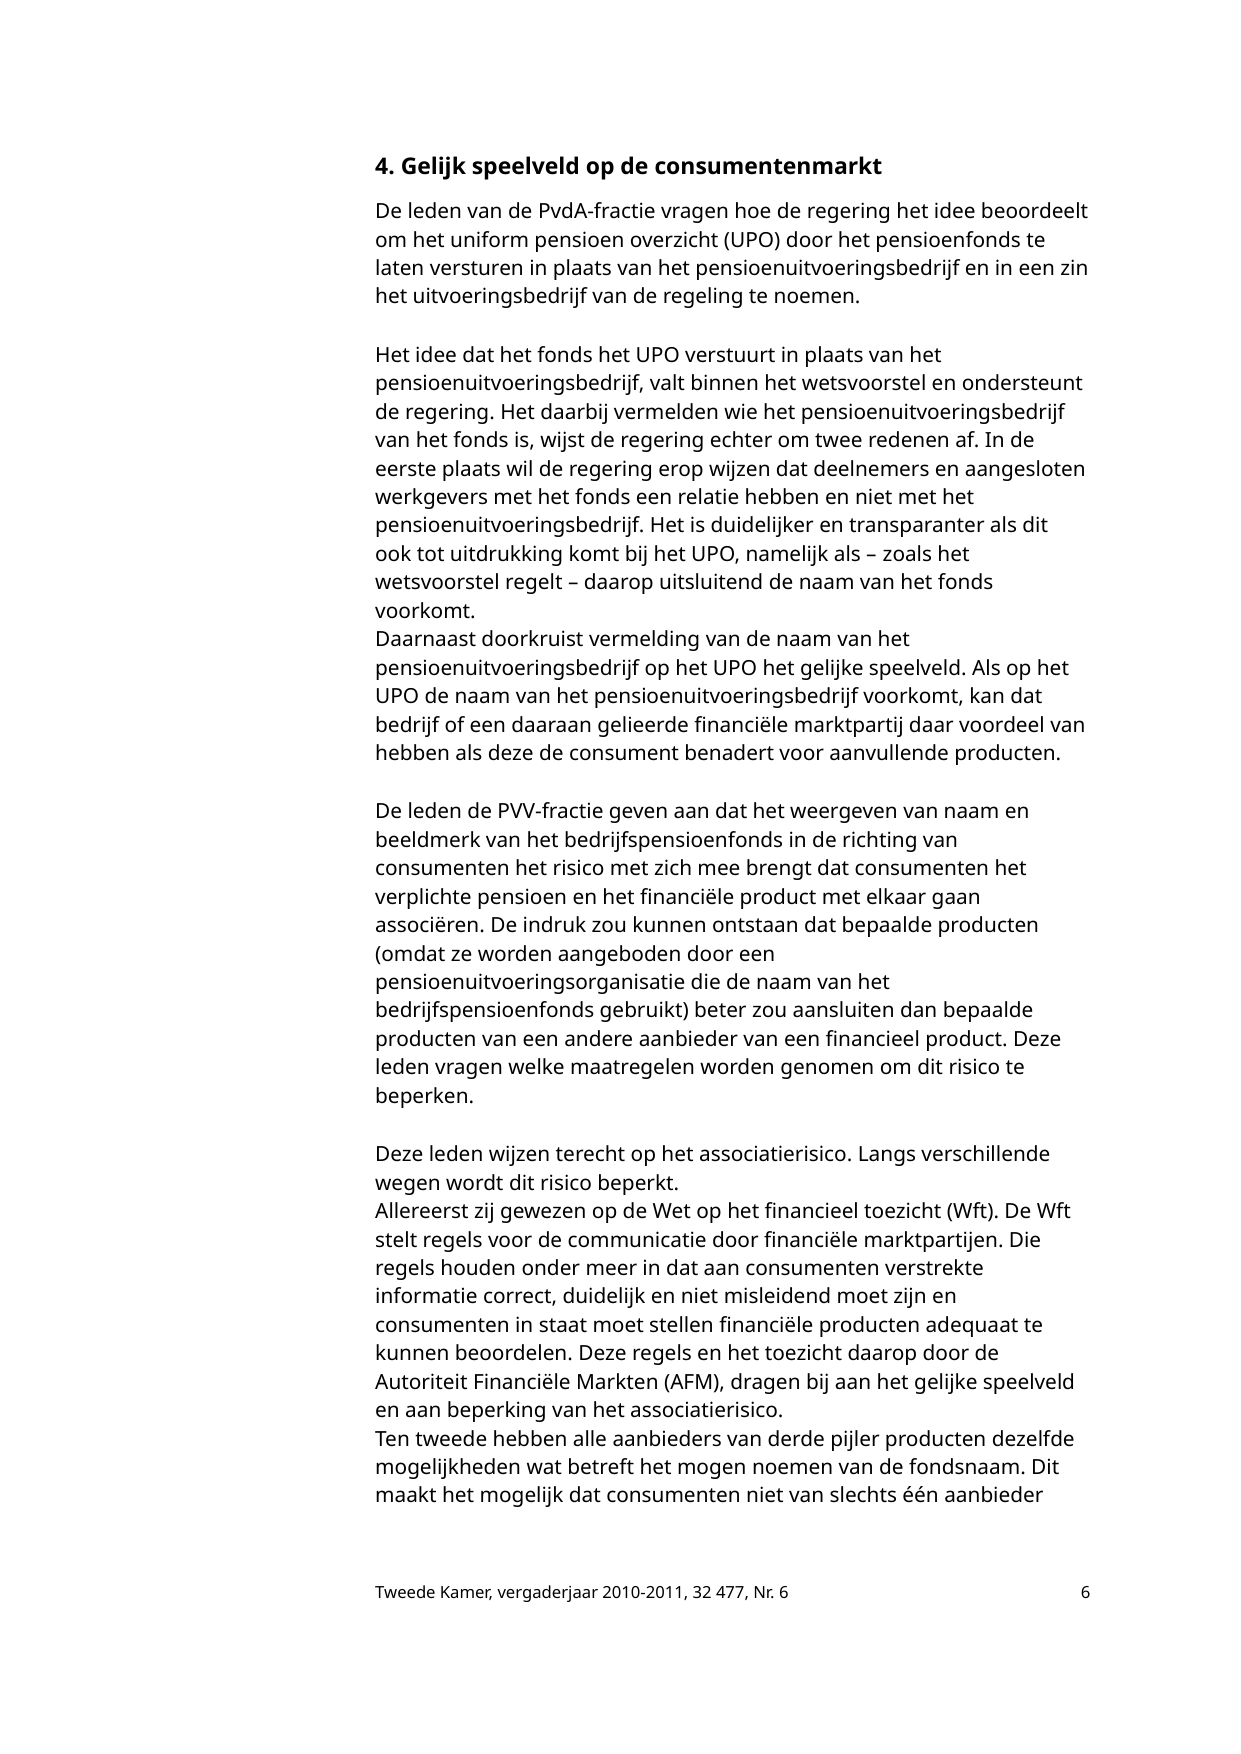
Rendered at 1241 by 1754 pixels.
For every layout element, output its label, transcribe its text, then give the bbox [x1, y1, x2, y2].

text De leden van de PvdA-fractie vragen hoe de regering het idee beoordeelt om het uniform pensioen overzicht (UPO) door het pensioenfonds te laten versturen in plaats van het pensioenuitvoeringsbedrijf en in een zin het uitvoeringsbedrijf van de regeling te noemen. [375, 196, 1090, 310]
subtitle 4. Gelijk speelveld op de consumentenmarkt [375, 150, 1090, 181]
text Deze leden wijzen terecht op het associatierisico. Langs verschillende wegen wordt dit risico beperkt. [375, 1139, 1090, 1196]
text Allereerst zij gewezen op de Wet op het financieel toezicht (Wft). De Wft stelt regels voor de communicatie door financiële marktpartijen. Die regels houden onder meer in dat aan consumenten verstrekte informatie correct, duidelijk en niet misleidend moet zijn en consumenten in staat moet stellen financiële producten adequaat te kunnen beoordelen. Deze regels en het toezicht daarop door de Autoriteit Financiële Markten (AFM), dragen bij aan het gelijke speelveld en aan beperking van het associatierisico. [375, 1196, 1090, 1424]
text De leden de PVV-fractie geven aan dat het weergeven van naam en beeldmerk van het bedrijfspensioenfonds in de richting van consumenten het risico met zich mee brengt dat consumenten het verplichte pensioen en het financiële product met elkaar gaan associëren. De indruk zou kunnen ontstaan dat bepaalde producten (omdat ze worden aangeboden door een pensioenuitvoeringsorganisatie die de naam van het bedrijfspensioenfonds gebruikt) beter zou aansluiten dan bepaalde producten van een andere aanbieder van een financieel product. Deze leden vragen welke maatregelen worden genomen om dit risico te beperken. [375, 797, 1090, 1109]
text Het idee dat het fonds het UPO verstuurt in plaats van het pensioenuitvoeringsbedrijf, valt binnen het wetsvoorstel en ondersteunt de regering. Het daarbij vermelden wie het pensioenuitvoeringsbedrijf van het fonds is, wijst de regering echter om twee redenen af. In de eerste plaats wil de regering erop wijzen dat deelnemers en aangesloten werkgevers met het fonds een relatie hebben en niet met het pensioenuitvoeringsbedrijf. Het is duidelijker en transparanter als dit ook tot uitdrukking komt bij het UPO, namelijk als – zoals het wetsvoorstel regelt – daarop uitsluitend de naam van het fonds voorkomt. [375, 340, 1090, 624]
text Daarnaast doorkruist vermelding van de naam van het pensioenuitvoeringsbedrijf op het UPO het gelijke speelveld. Als op het UPO de naam van het pensioenuitvoeringsbedrijf voorkomt, kan dat bedrijf of een daaraan gelieerde financiële marktpartij daar voordeel van hebben als deze de consument benadert voor aanvullende producten. [375, 624, 1090, 767]
text Ten tweede hebben alle aanbieders van derde pijler producten dezelfde mogelijkheden wat betreft het mogen noemen van de fondsnaam. Dit maakt het mogelijk dat consumenten niet van slechts één aanbieder [375, 1424, 1090, 1509]
